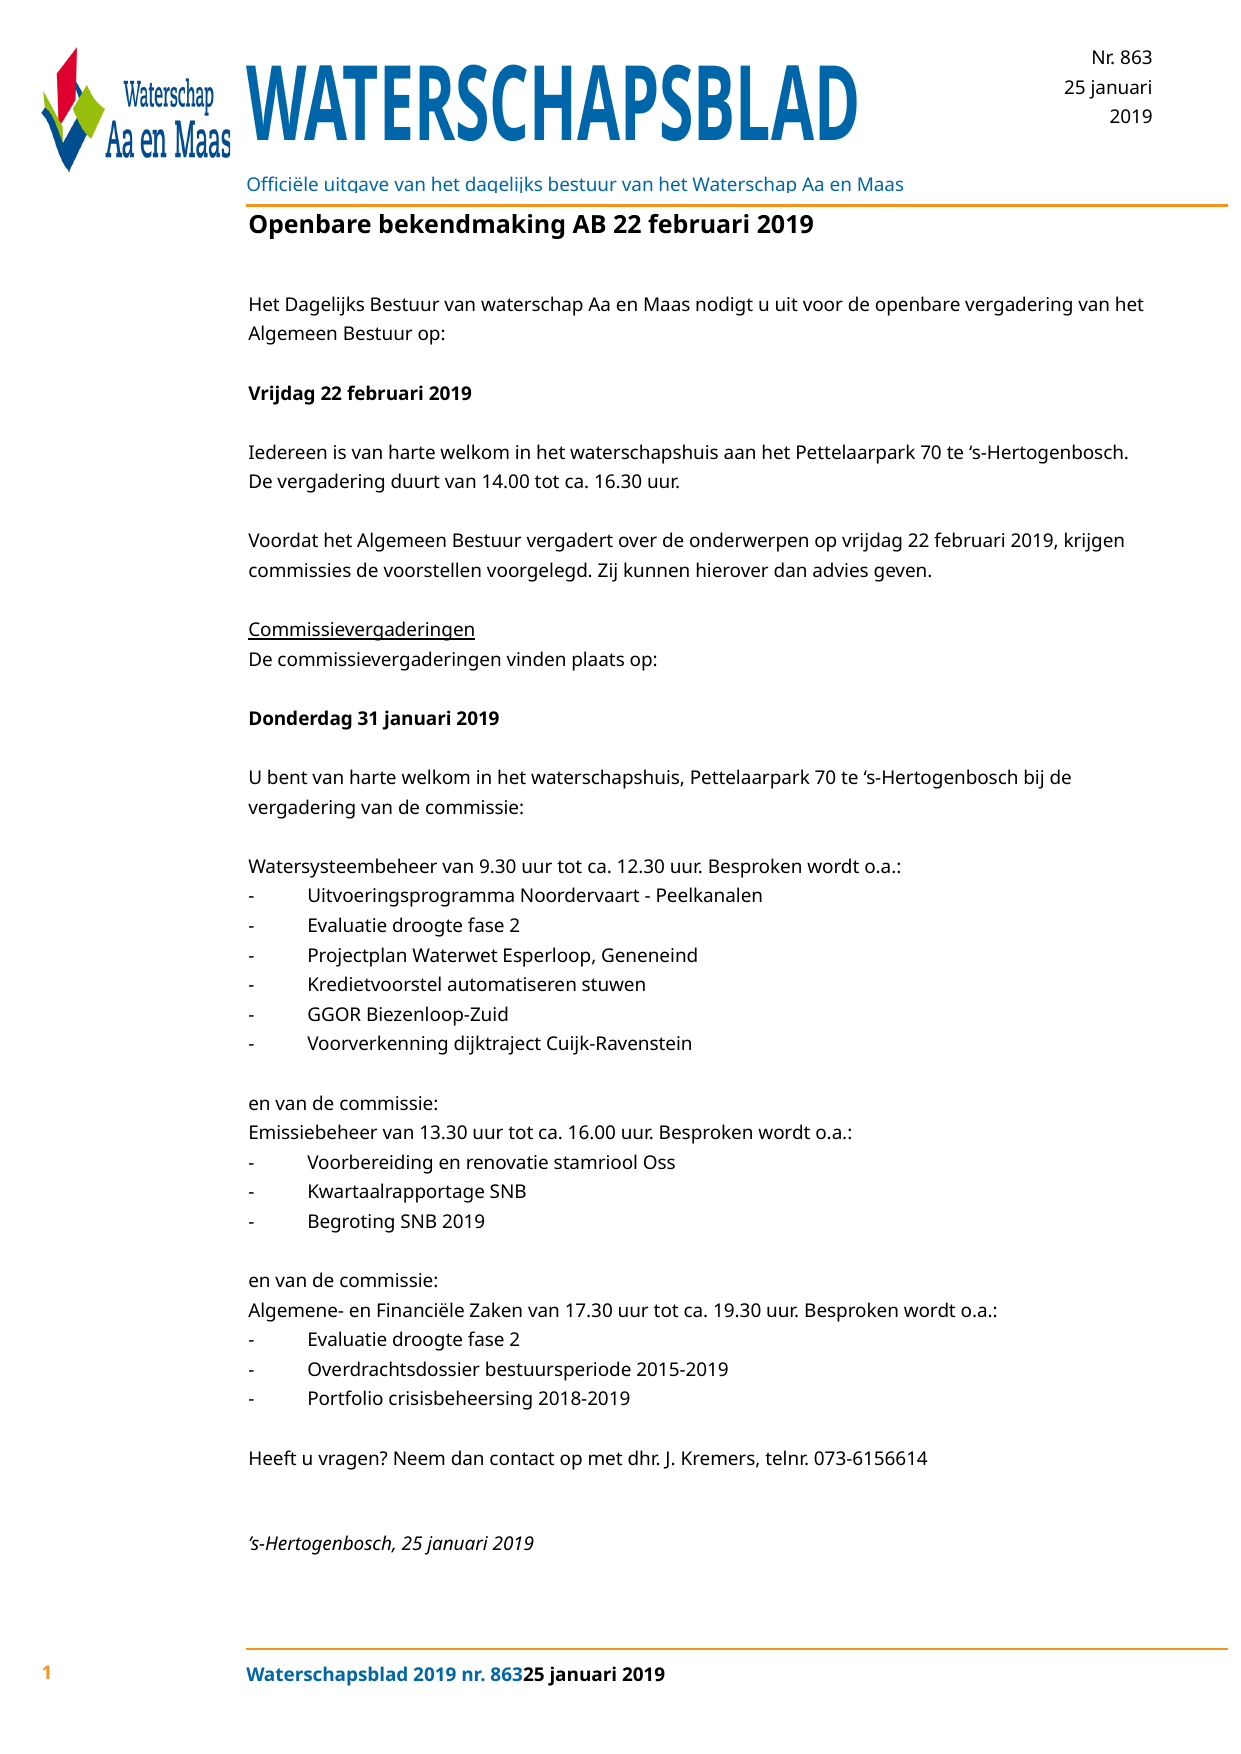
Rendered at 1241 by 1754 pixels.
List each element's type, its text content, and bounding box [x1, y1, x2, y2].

text Algemene- en Financiële Zaken van 17.30 uur tot ca. 19.30 uur. Besproken wordt o.a.: [248, 1297, 1152, 1323]
list GGOR Biezenloop-Zuid [248, 1001, 1152, 1027]
list Projectplan Waterwet Esperloop, Geneneind [248, 942, 1152, 968]
text Commissievergaderingen [248, 616, 1152, 642]
text Openbare bekendmaking AB 22 februari 2019 [248, 207, 1152, 241]
list Voorbereiding en renovatie stamriool Oss [248, 1149, 1152, 1175]
text Donderdag 31 januari 2019 [248, 705, 1152, 731]
text Watersysteembeheer van 9.30 uur tot ca. 12.30 uur. Besproken wordt o.a.: [248, 853, 1152, 879]
text en van de commissie: [248, 1090, 1152, 1116]
list Evaluatie droogte fase 2 [248, 1326, 1152, 1352]
text en van de commissie: [248, 1267, 1152, 1293]
text Heeft u vragen? Neem dan contact op met dhr. J. Kremers, telnr. 073-6156614 [248, 1445, 1152, 1471]
list Voorverkenning dijktraject Cuijk-Ravenstein [248, 1031, 1152, 1056]
text Het Dagelijks Bestuur van waterschap Aa en Maas nodigt u uit voor de openbare vergadering van het Algemeen Bestuur op: [248, 291, 1152, 346]
text Voordat het Algemeen Bestuur vergadert over de onderwerpen op vrijdag 22 februari 2019, krijgen commissies de voorstellen voorgelegd. Zij kunnen hierover dan advies geven. [248, 528, 1152, 583]
list Kredietvoorstel automatiseren stuwen [248, 971, 1152, 997]
text Emissiebeheer van 13.30 uur tot ca. 16.00 uur. Besproken wordt o.a.: [248, 1119, 1152, 1145]
list Uitvoeringsprogramma Noordervaart - Peelkanalen [248, 883, 1152, 908]
text De commissievergaderingen vinden plaats op: [248, 646, 1152, 672]
list Evaluatie droogte fase 2 [248, 912, 1152, 938]
list Kwartaalrapportage SNB [248, 1178, 1152, 1204]
list Overdrachtsdossier bestuursperiode 2015-2019 [248, 1356, 1152, 1382]
list Begroting SNB 2019 [248, 1208, 1152, 1234]
picture [41, 47, 231, 172]
list Portfolio crisisbeheersing 2018-2019 [248, 1386, 1152, 1411]
text Iedereen is van harte welkom in het waterschapshuis aan het Pettelaarpark 70 te ‘s-Hertogenbosch. De vergadering duurt van 14.00 tot ca. 16.30 uur. [248, 439, 1152, 494]
text ’s-Hertogenbosch, 25 januari 2019 [248, 1530, 1152, 1555]
text Vrijdag 22 februari 2019 [248, 380, 1152, 406]
text U bent van harte welkom in het waterschapshuis, Pettelaarpark 70 te ‘s-Hertogenbosch bij de vergadering van de commissie: [248, 764, 1152, 820]
